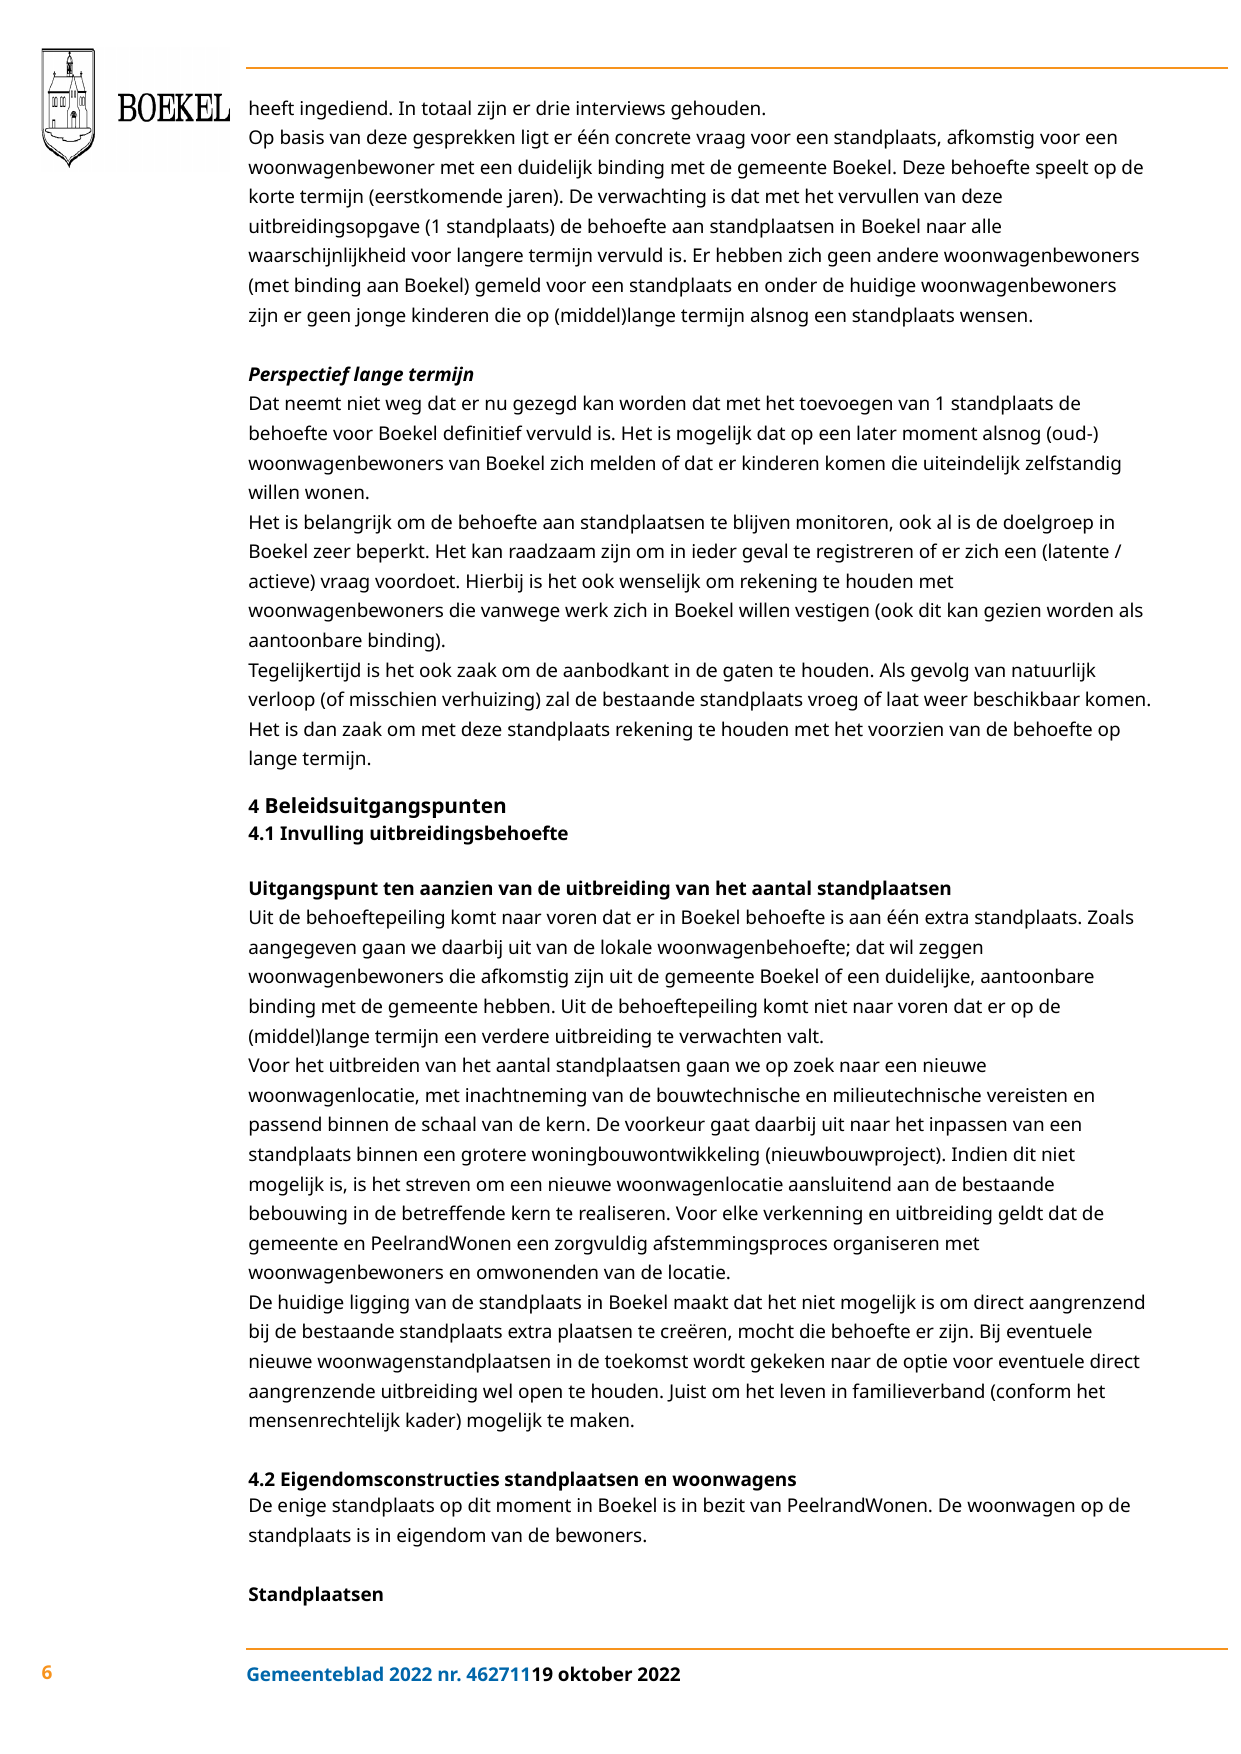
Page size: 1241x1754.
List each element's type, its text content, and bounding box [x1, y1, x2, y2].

text Op basis van deze gesprekken ligt er één concrete vraag voor een standplaats, afkomstig voor een woonwagenbewoner met een duidelijk binding met de gemeente Boekel. Deze behoefte speelt op de korte termijn (eerstkomende jaren). De verwachting is dat met het vervullen van deze uitbreidingsopgave (1 standplaats) de behoefte aan standplaatsen in Boekel naar alle waarschijnlijkheid voor langere termijn vervuld is. Er hebben zich geen andere woonwagenbewoners (met binding aan Boekel) gemeld voor een standplaats en onder de huidige woonwagenbewoners zijn er geen jonge kinderen die op (middel)lange termijn alsnog een standplaats wensen. [248, 124, 1152, 328]
text Het is belangrijk om de behoefte aan standplaatsen te blijven monitoren, ook al is de doelgroep in Boekel zeer beperkt. Het kan raadzaam zijn om in ieder geval te registreren of er zich een (latente / actieve) vraag voordoet. Hierbij is het ook wenselijk om rekening te houden met woonwagenbewoners die vanwege werk zich in Boekel willen vestigen (ook dit kan gezien worden als aantoonbare binding). [248, 509, 1152, 653]
text Dat neemt niet weg dat er nu gezegd kan worden dat met het toevoegen van 1 standplaats de behoefte voor Boekel definitief vervuld is. Het is mogelijk dat op een later moment alsnog (oud-) woonwagenbewoners van Boekel zich melden of dat er kinderen komen die uiteindelijk zelfstandig willen wonen. [248, 391, 1152, 505]
text Standplaatsen [248, 1581, 1152, 1607]
text 4.2 Eigendomsconstructies standplaatsen en woonwagens [248, 1467, 1152, 1492]
text heeft ingediend. In totaal zijn er drie interviews gehouden. [248, 95, 1152, 121]
text Perspectief lange termijn [248, 361, 1152, 387]
text Tegelijkertijd is het ook zaak om de aanbodkant in de gaten te houden. Als gevolg van natuurlijk verloop (of misschien verhuizing) zal de bestaande standplaats vroeg of laat weer beschikbaar komen. Het is dan zaak om met deze standplaats rekening te houden met het voorzien van de behoefte op lange termijn. [248, 657, 1152, 771]
text Uit de behoeftepeiling komt naar voren dat er in Boekel behoefte is aan één extra standplaats. Zoals aangegeven gaan we daarbij uit van de lokale woonwagenbehoefte; dat wil zeggen woonwagenbewoners die afkomstig zijn uit de gemeente Boekel of een duidelijke, aantoonbare binding met de gemeente hebben. Uit de behoeftepeiling komt niet naar voren dat er op de (middel)lange termijn een verdere uitbreiding te verwachten valt. [248, 904, 1152, 1049]
text 4.1 Invulling uitbreidingsbehoefte [248, 820, 1152, 845]
picture [41, 47, 231, 172]
text De enige standplaats op dit moment in Boekel is in bezit van PeelrandWonen. De woonwagen op de standplaats is in eigendom van de bewoners. [248, 1492, 1152, 1548]
text Uitgangspunt ten aanzien van de uitbreiding van het aantal standplaatsen [248, 875, 1152, 901]
text Voor het uitbreiden van het aantal standplaatsen gaan we op zoek naar een nieuwe woonwagenlocatie, met inachtneming van de bouwtechnische en milieutechnische vereisten en passend binnen de schaal van de kern. De voorkeur gaat daarbij uit naar het inpassen van een standplaats binnen een grotere woningbouwontwikkeling (nieuwbouwproject). Indien dit niet mogelijk is, is het streven om een nieuwe woonwagenlocatie aansluitend aan de bestaande bebouwing in de betreffende kern te realiseren. Voor elke verkenning en uitbreiding geldt dat de gemeente en PeelrandWonen een zorgvuldig afstemmingsproces organiseren met woonwagenbewoners en omwonenden van de locatie. [248, 1052, 1152, 1285]
text 4 Beleidsuitgangspunten [248, 791, 1152, 820]
text De huidige ligging van de standplaats in Boekel maakt dat het niet mogelijk is om direct aangrenzend bij de bestaande standplaats extra plaatsen te creëren, mocht die behoefte er zijn. Bij eventuele nieuwe woonwagenstandplaatsen in de toekomst wordt gekeken naar de optie voor eventuele direct aangrenzende uitbreiding wel open te houden. Juist om het leven in familieverband (conform het mensenrechtelijk kader) mogelijk te maken. [248, 1289, 1152, 1433]
